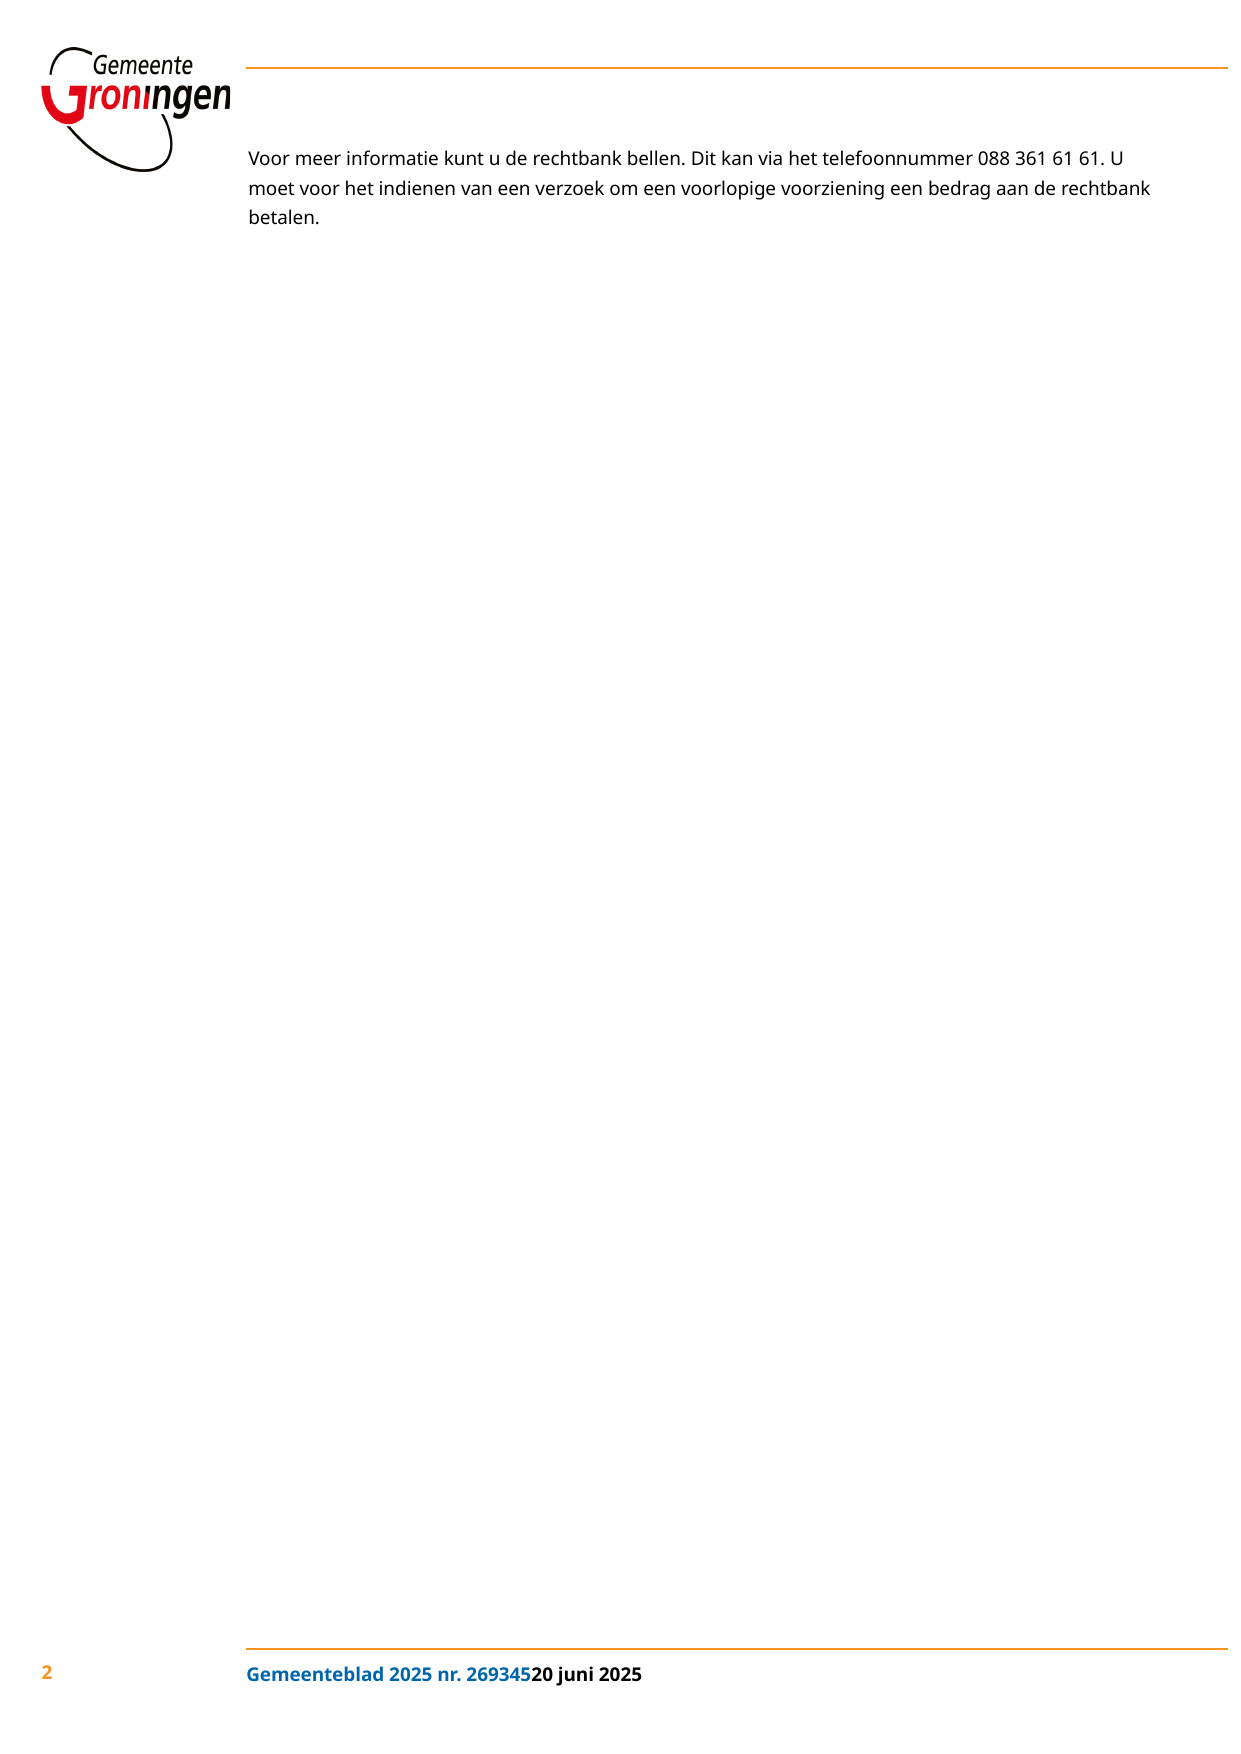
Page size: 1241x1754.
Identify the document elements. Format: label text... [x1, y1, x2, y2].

picture [41, 47, 231, 172]
text Voor meer informatie kunt u de rechtbank bellen. Dit kan via het telefoonnummer 088 361 61 61. U moet voor het indienen van een verzoek om een voorlopige voorziening een bedrag aan de rechtbank betalen. [248, 145, 1152, 230]
